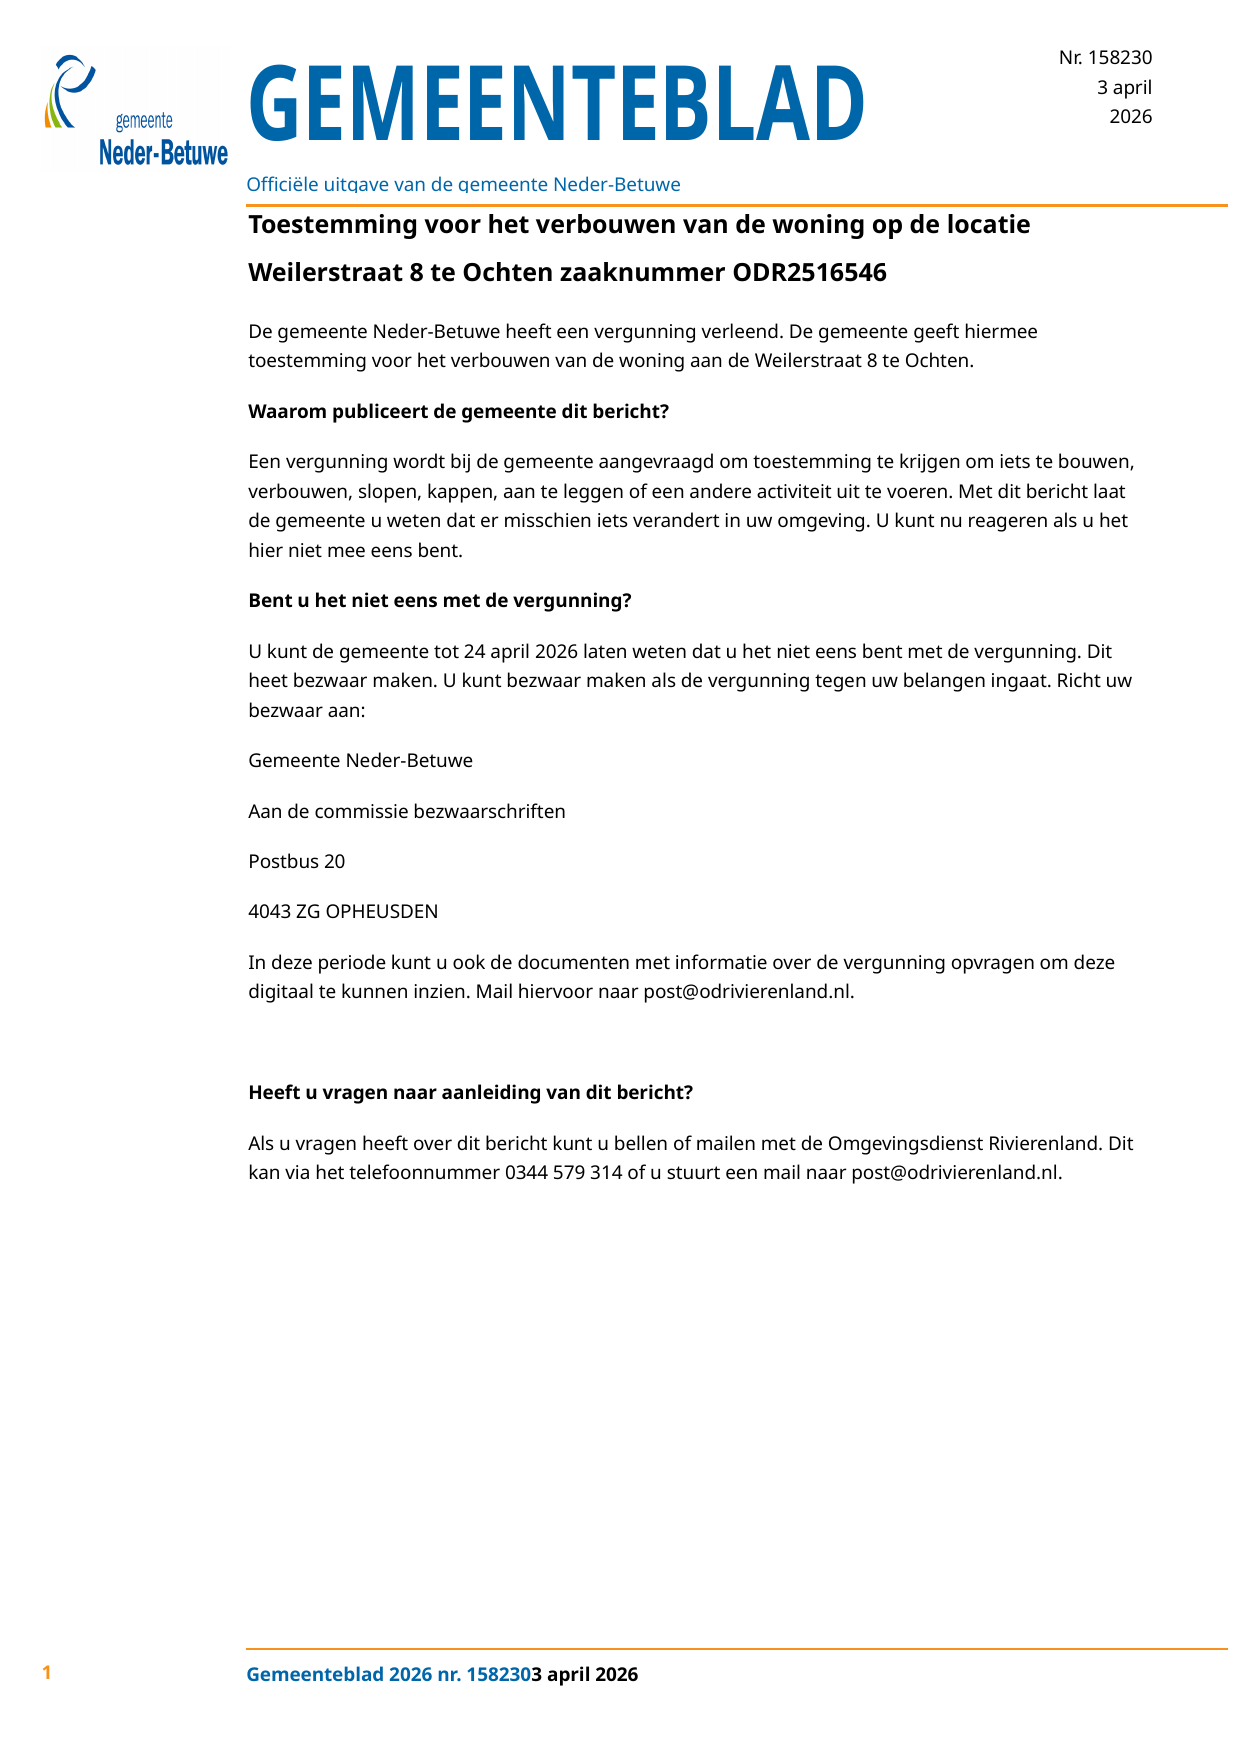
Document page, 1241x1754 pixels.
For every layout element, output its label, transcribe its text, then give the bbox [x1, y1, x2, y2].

text Als u vragen heeft over dit bericht kunt u bellen of mailen met de Omgevingsdienst Rivierenland. Dit kan via het telefoonnummer 0344 579 314 of u stuurt een mail naar post@odrivierenland.nl. [248, 1130, 1152, 1185]
text Een vergunning wordt bij de gemeente aangevraagd om toestemming te krijgen om iets te bouwen, verbouwen, slopen, kappen, aan te leggen of een andere activiteit uit te voeren. Met dit bericht laat de gemeente u weten dat er misschien iets verandert in uw omgeving. U kunt nu reageren als u het hier niet mee eens bent. [248, 448, 1152, 563]
text Toestemming voor het verbouwen van de woning op de locatie Weilerstraat 8 te Ochten zaaknummer ODR2516546 [248, 207, 1152, 288]
text In deze periode kunt u ook de documenten met informatie over de vergunning opvragen om deze digitaal te kunnen inzien. Mail hiervoor naar post@odrivierenland.nl. [248, 949, 1152, 1004]
text Postbus 20 [248, 848, 1152, 874]
text Bent u het niet eens met de vergunning? [248, 587, 1152, 613]
text Heeft u vragen naar aanleiding van dit bericht? [248, 1079, 1152, 1105]
text Gemeente Neder-Betuwe [248, 747, 1152, 773]
text Aan de commissie bezwaarschriften [248, 798, 1152, 824]
text Waarom publiceert de gemeente dit bericht? [248, 398, 1152, 424]
text U kunt de gemeente tot 24 april 2026 laten weten dat u het niet eens bent met de vergunning. Dit heet bezwaar maken. U kunt bezwaar maken als de vergunning tegen uw belangen ingaat. Richt uw bezwaar aan: [248, 638, 1152, 723]
text De gemeente Neder-Betuwe heeft een vergunning verleend. De gemeente geeft hiermee toestemming voor het verbouwen van de woning aan de Weilerstraat 8 te Ochten. [248, 318, 1152, 373]
picture [41, 47, 231, 172]
text 4043 ZG OPHEUSDEN [248, 899, 1152, 924]
